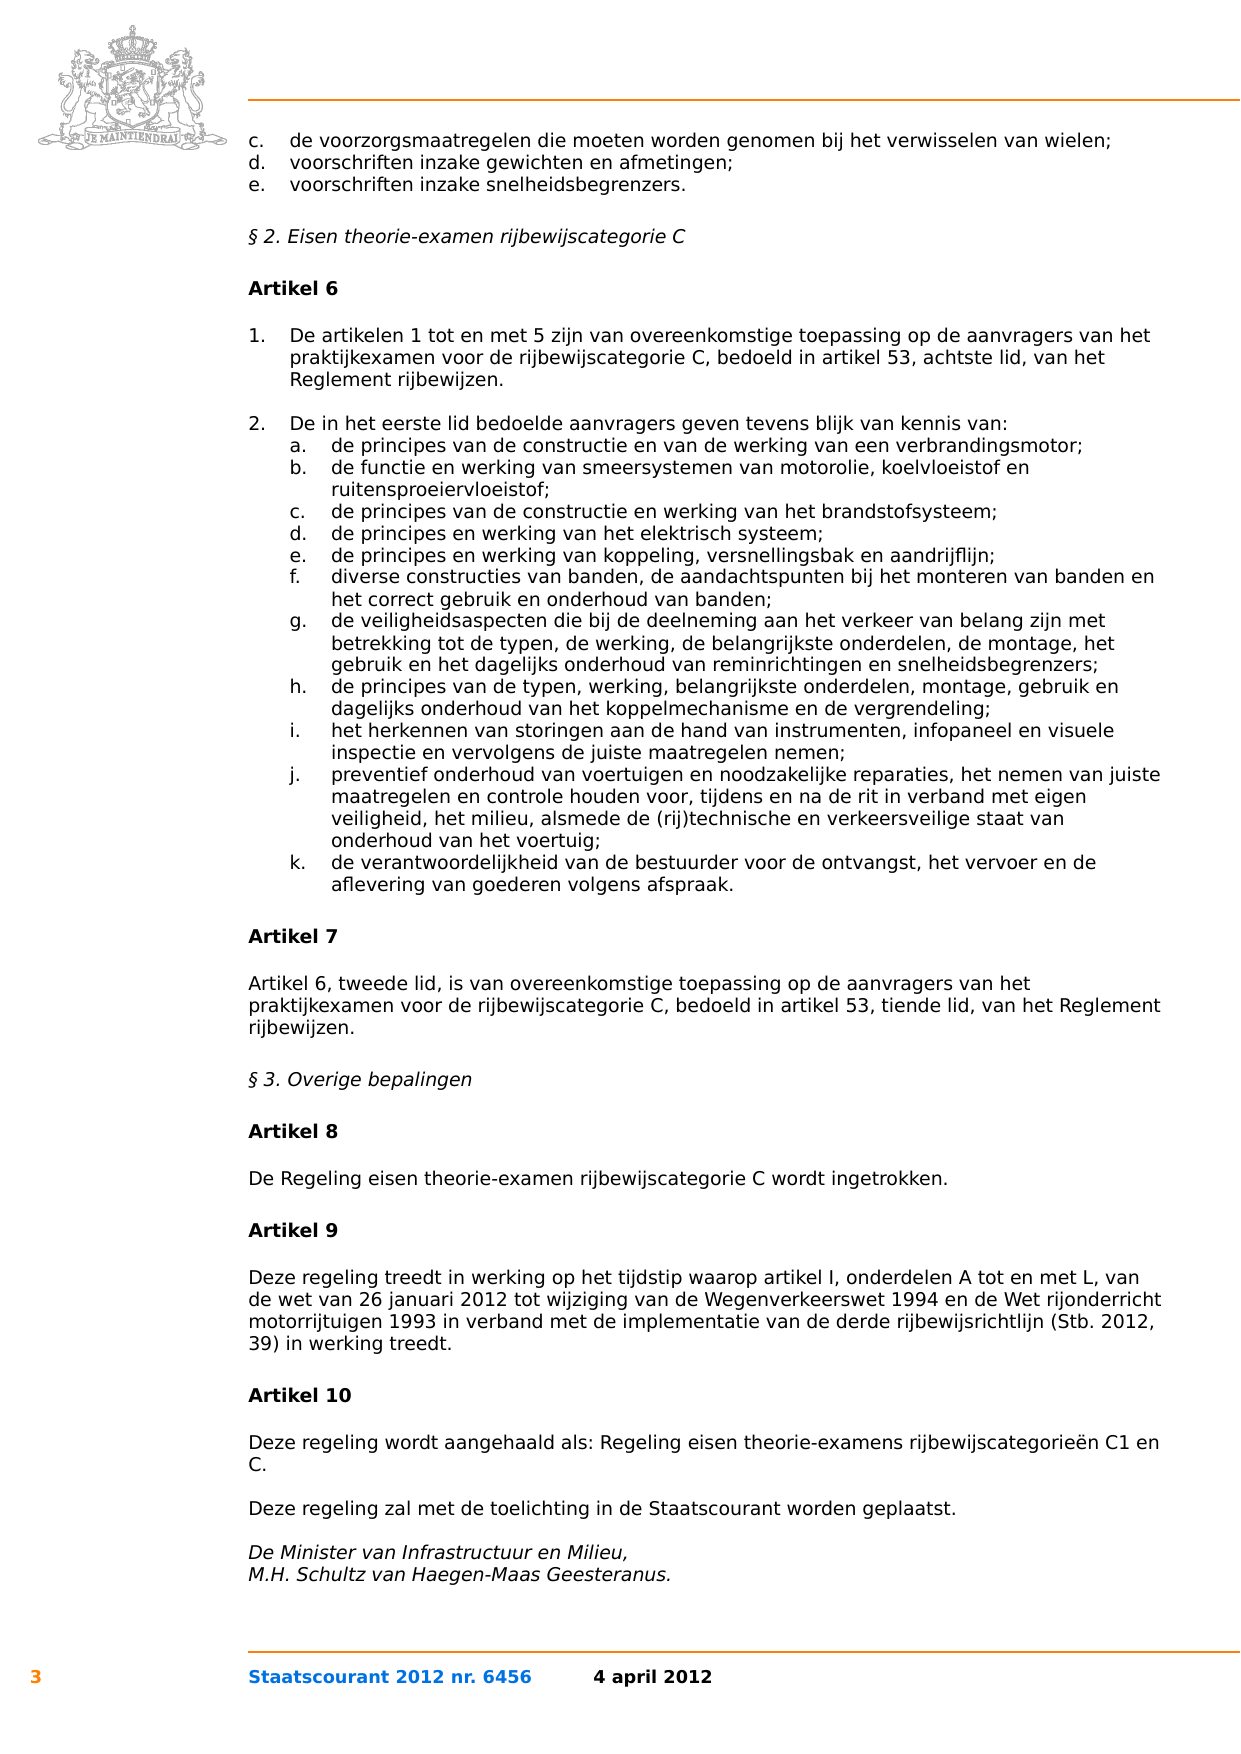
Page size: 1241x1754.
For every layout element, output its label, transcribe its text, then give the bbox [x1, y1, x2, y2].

subtitle Artikel 7 [248, 926, 1163, 948]
text a. de principes van de constructie en van de werking van een verbrandingsmotor; [289, 434, 1163, 457]
text f. diverse constructies van banden, de aandachtspunten bij het monteren van banden en het correct gebruik en onderhoud van banden; [289, 566, 1163, 610]
subtitle § 3. Overige bepalingen [248, 1069, 1163, 1091]
text b. de functie en werking van smeersystemen van motorolie, koelvloeistof en ruitensproeiervloeistof; [289, 457, 1163, 501]
text 2. De in het eerste lid bedoelde aanvragers geven tevens blijk van kennis van: [248, 413, 1163, 434]
text Deze regeling zal met de toelichting in de Staatscourant worden geplaatst. [248, 1498, 1163, 1520]
text g. de veiligheidsaspecten die bij de deelneming aan het verkeer van belang zijn met betrekking tot de typen, de werking, de belangrijkste onderdelen, de montage, het gebruik en het dagelijks onderhoud van reminrichtingen en snelheidsbegrenzers; [289, 610, 1163, 676]
text i. het herkennen van storingen aan de hand van instrumenten, infopaneel en visuele inspectie en vervolgens de juiste maatregelen nemen; [289, 720, 1163, 764]
text De Regeling eisen theorie-examen rijbewijscategorie C wordt ingetrokken. [248, 1168, 1163, 1190]
text Deze regeling wordt aangehaald als: Regeling eisen theorie-examens rijbewijscategorieën C1 en C. [248, 1432, 1163, 1476]
subtitle Artikel 6 [248, 278, 1163, 300]
subtitle § 2. Eisen theorie-examen rijbewijscategorie C [248, 226, 1163, 248]
subtitle Artikel 10 [248, 1385, 1163, 1407]
text c. de voorzorgsmaatregelen die moeten worden genomen bij het verwisselen van wielen; [248, 130, 1163, 152]
text h. de principes van de typen, werking, belangrijkste onderdelen, montage, gebruik en dagelijks onderhoud van het koppelmechanisme en de vergrendeling; [289, 676, 1163, 720]
text Artikel 6, tweede lid, is van overeenkomstige toepassing op de aanvragers van het praktijkexamen voor de rijbewijscategorie C, bedoeld in artikel 53, tiende lid, van het Reglement rijbewijzen. [248, 973, 1163, 1039]
text c. de principes van de constructie en werking van het brandstofsysteem; [289, 501, 1163, 522]
text k. de verantwoordelijkheid van de bestuurder voor de ontvangst, het vervoer en de aflevering van goederen volgens afspraak. [289, 852, 1163, 896]
text e. de principes en werking van koppeling, versnellingsbak en aandrijflijn; [289, 544, 1163, 566]
text 1. De artikelen 1 tot en met 5 zijn van overeenkomstige toepassing op de aanvragers van het praktijkexamen voor de rijbewijscategorie C, bedoeld in artikel 53, achtste lid, van het Reglement rijbewijzen. [248, 325, 1163, 391]
text De Minister van Infrastructuur en Milieu, M.H. Schultz van Haegen-Maas Geesteranus. [248, 1542, 1163, 1586]
subtitle Artikel 9 [248, 1220, 1163, 1242]
text d. de principes en werking van het elektrisch systeem; [289, 522, 1163, 544]
text Deze regeling treedt in werking op het tijdstip waarop artikel I, onderdelen A tot en met L, van de wet van 26 januari 2012 tot wijziging van de Wegenverkeerswet 1994 en de Wet rijonderricht motorrijtuigen 1993 in verband met de implementatie van de derde rijbewijsrichtlijn (Stb. 2012, 39) in werking treedt. [248, 1267, 1163, 1355]
text d. voorschriften inzake gewichten en afmetingen; [248, 152, 1163, 174]
text e. voorschriften inzake snelheidsbegrenzers. [248, 174, 1163, 196]
subtitle Artikel 8 [248, 1121, 1163, 1143]
text j. preventief onderhoud van voertuigen en noodzakelijke reparaties, het nemen van juiste maatregelen en controle houden voor, tijdens en na de rit in verband met eigen veiligheid, het milieu, alsmede de (rij)technische en verkeersveilige staat van onderhoud van het voertuig; [289, 764, 1163, 852]
picture [38, 25, 227, 150]
